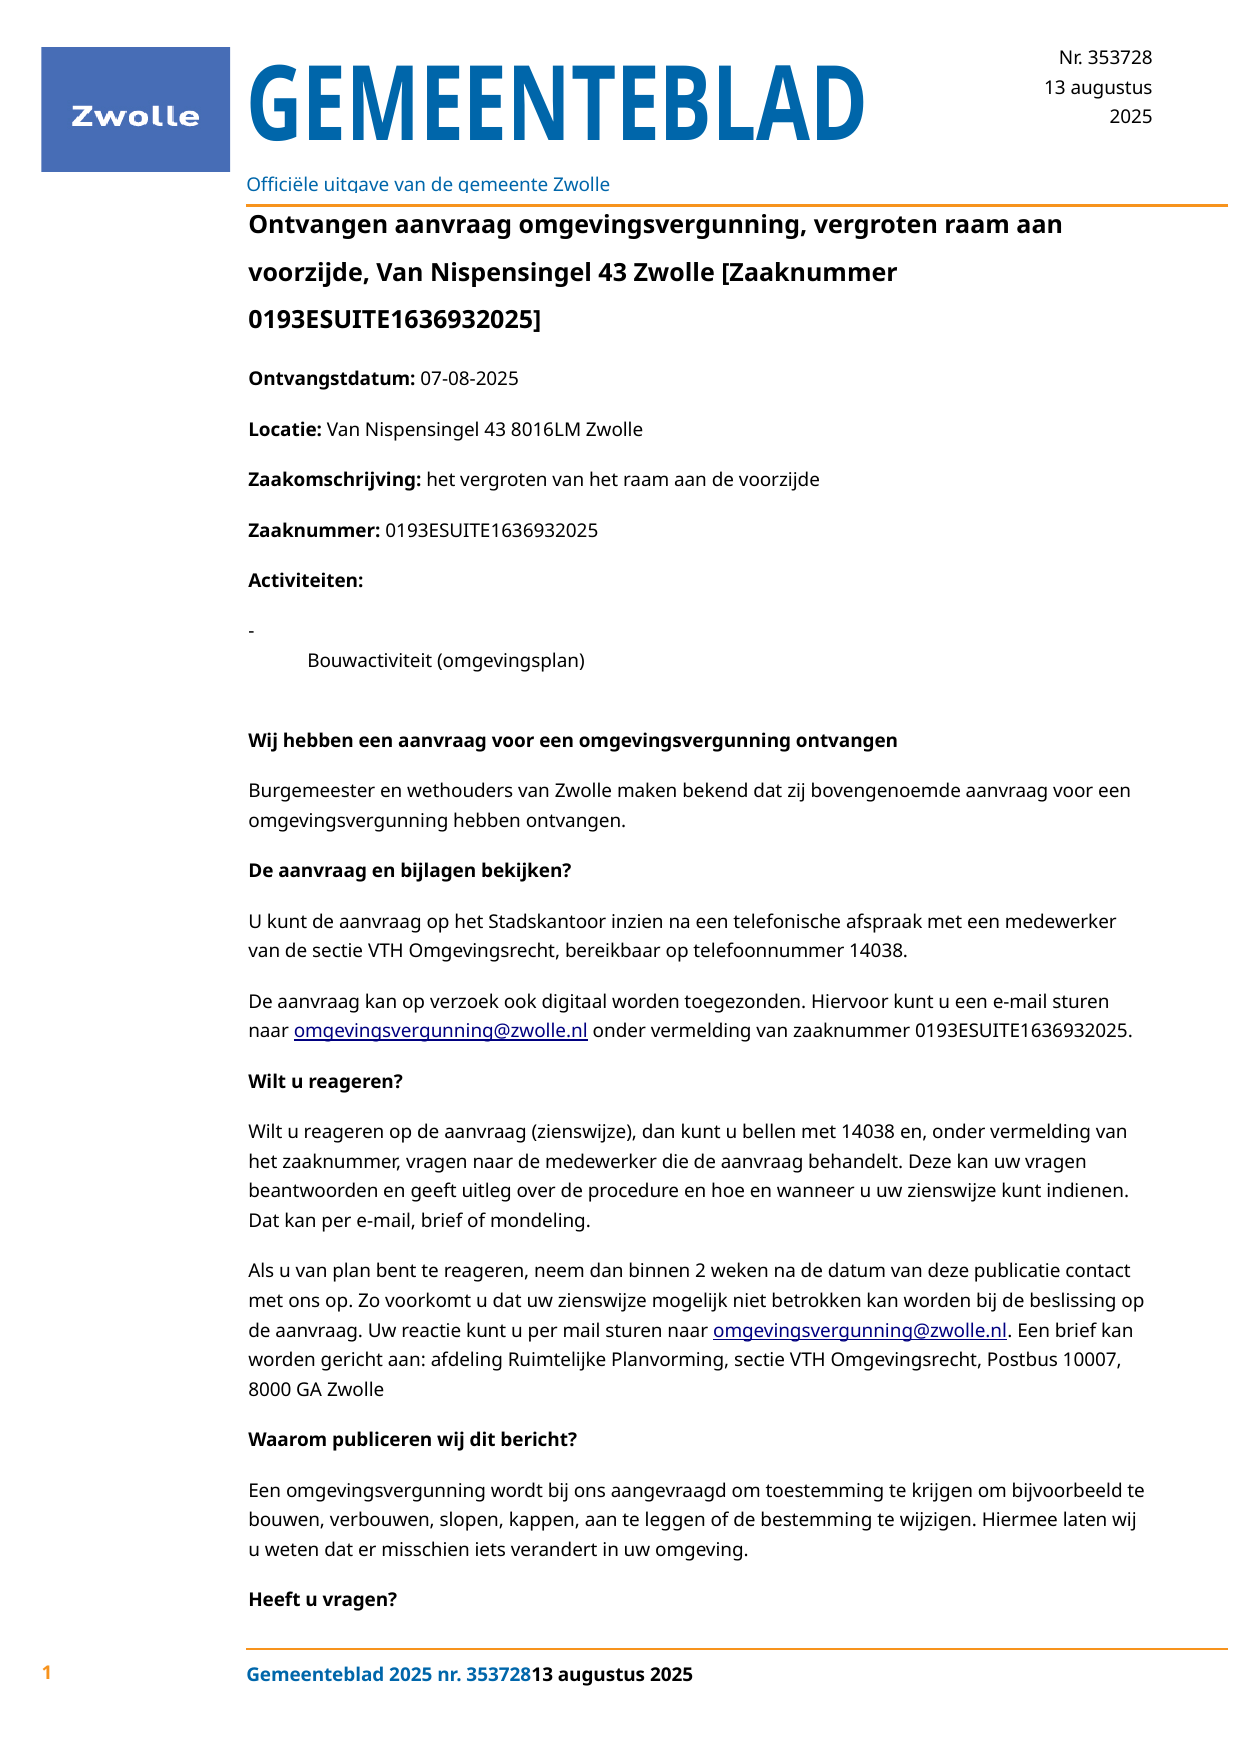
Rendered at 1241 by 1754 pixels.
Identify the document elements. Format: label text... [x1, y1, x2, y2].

text Locatie: Van Nispensingel 43 8016LM Zwolle [248, 416, 1152, 442]
text Burgemeester en wethouders van Zwolle maken bekend dat zij bovengenoemde aanvraag voor een omgevingsvergunning hebben ontvangen. [248, 778, 1152, 833]
text Heeft u vragen? [248, 1586, 1152, 1612]
list Bouwactiviteit (omgevingsplan) [248, 647, 1152, 673]
text Wij hebben een aanvraag voor een omgevingsvergunning ontvangen [248, 727, 1152, 753]
text Zaakomschrijving: het vergroten van het raam aan de voorzijde [248, 466, 1152, 492]
text Als u van plan bent te reageren, neem dan binnen 2 weken na de datum van deze publicatie contact met ons op. Zo voorkomt u dat uw zienswijze mogelijk niet betrokken kan worden bij de beslissing op de aanvraag. Uw reactie kunt u per mail sturen naar omgevingsvergunning@zwolle.nl. Een brief kan worden gericht aan: afdeling Ruimtelijke Planvorming, sectie VTH Omgevingsrecht, Postbus 10007, 8000 GA Zwolle [248, 1258, 1152, 1402]
text Ontvangen aanvraag omgevingsvergunning, vergroten raam aan voorzijde, Van Nispensingel 43 Zwolle [Zaaknummer 0193ESUITE1636932025] [248, 207, 1152, 336]
text De aanvraag en bijlagen bekijken? [248, 858, 1152, 883]
text Zaaknummer: 0193ESUITE1636932025 [248, 517, 1152, 542]
text De aanvraag kan op verzoek ook digitaal worden toegezonden. Hiervoor kunt u een e-mail sturen naar omgevingsvergunning@zwolle.nl onder vermelding van zaaknummer 0193ESUITE1636932025. [248, 988, 1152, 1043]
text Activiteiten: [248, 567, 1152, 593]
picture [41, 47, 231, 172]
text U kunt de aanvraag op het Stadskantoor inzien na een telefonische afspraak met een medewerker van de sectie VTH Omgevingsrecht, bereikbaar op telefoonnummer 14038. [248, 908, 1152, 963]
text Wilt u reageren? [248, 1068, 1152, 1094]
text Ontvangstdatum: 07-08-2025 [248, 366, 1152, 391]
text Waarom publiceren wij dit bericht? [248, 1426, 1152, 1452]
text Een omgevingsvergunning wordt bij ons aangevraagd om toestemming te krijgen om bijvoorbeeld te bouwen, verbouwen, slopen, kappen, aan te leggen of de bestemming te wijzigen. Hiermee laten wij u weten dat er misschien iets verandert in uw omgeving. [248, 1477, 1152, 1562]
text Wilt u reageren op de aanvraag (zienswijze), dan kunt u bellen met 14038 en, onder vermelding van het zaaknummer, vragen naar de medewerker die de aanvraag behandelt. Deze kan uw vragen beantwoorden en geeft uitleg over de procedure en hoe en wanneer u uw zienswijze kunt indienen. Dat kan per e-mail, brief of mondeling. [248, 1118, 1152, 1233]
